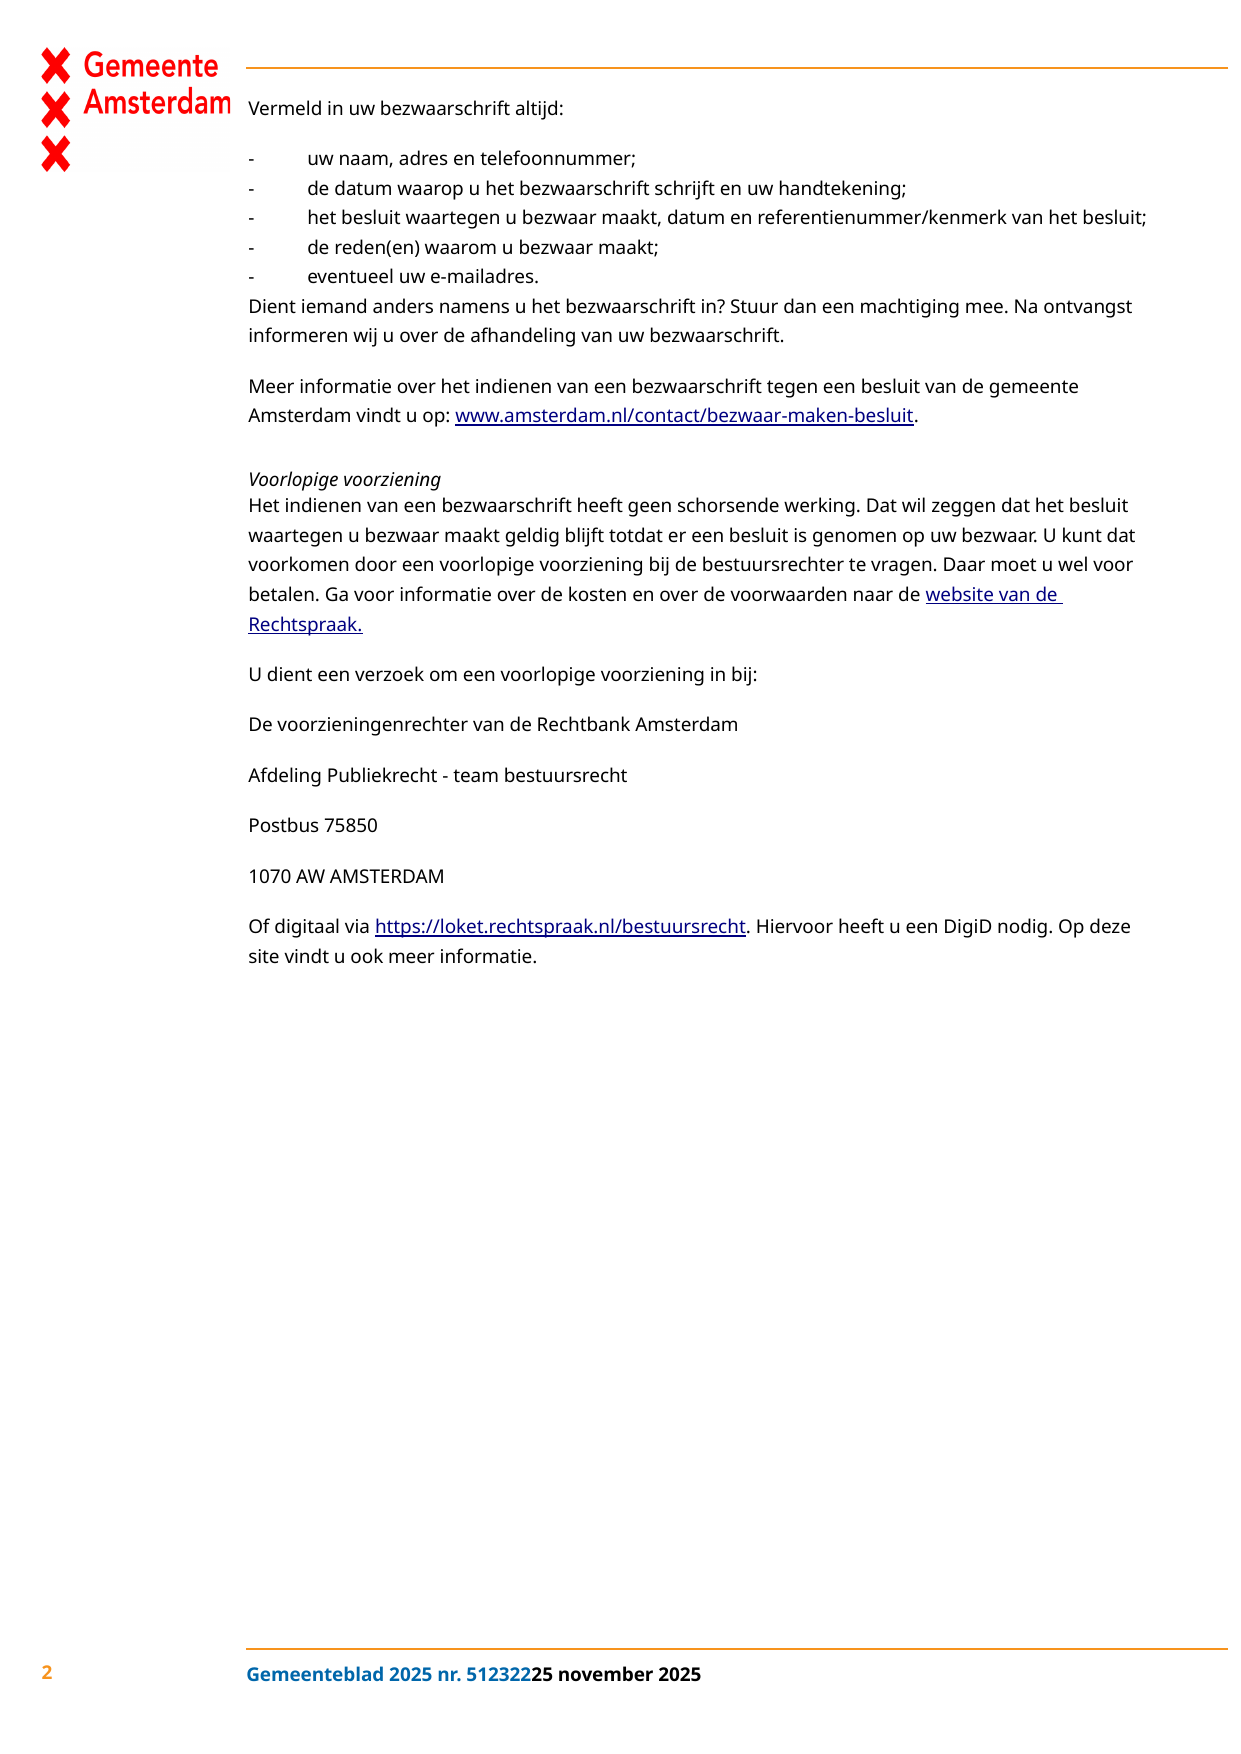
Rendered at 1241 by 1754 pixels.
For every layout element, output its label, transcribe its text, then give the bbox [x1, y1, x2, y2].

text Het indienen van een bezwaarschrift heeft geen schorsende werking. Dat wil zeggen dat het besluit waartegen u bezwaar maakt geldig blijft totdat er een besluit is genomen op uw bezwaar. U kunt dat voorkomen door een voorlopige voorziening bij de bestuursrechter te vragen. Daar moet u wel voor betalen. Ga voor informatie over de kosten en over de voorwaarden naar de website van de Rechtspraak. [248, 492, 1152, 636]
list het besluit waartegen u bezwaar maakt, datum en referentienummer/kenmerk van het besluit; [248, 204, 1152, 230]
text Voorlopige voorziening [248, 467, 1152, 492]
text De voorzieningenrechter van de Rechtbank Amsterdam [248, 712, 1152, 737]
text 1070 AW AMSTERDAM [248, 863, 1152, 888]
text Meer informatie over het indienen van een bezwaarschrift tegen een besluit van de gemeente Amsterdam vindt u op: www.amsterdam.nl/contact/bezwaar-maken-besluit. [248, 373, 1152, 428]
text Postbus 75850 [248, 812, 1152, 838]
list de reden(en) waarom u bezwaar maakt; [248, 234, 1152, 260]
text Of digitaal via https://loket.rechtspraak.nl/bestuursrecht. Hiervoor heeft u een DigiD nodig. Op deze site vindt u ook meer informatie. [248, 913, 1152, 968]
list de datum waarop u het bezwaarschrift schrijft en uw handtekening; [248, 175, 1152, 201]
list uw naam, adres en telefoonnummer; [248, 145, 1152, 171]
picture [41, 47, 231, 172]
text U dient een verzoek om een voorlopige voorziening in bij: [248, 661, 1152, 687]
list eventueel uw e-mailadres. [248, 263, 1152, 289]
text Dient iemand anders namens u het bezwaarschrift in? Stuur dan een machtiging mee. Na ontvangst informeren wij u over de afhandeling van uw bezwaarschrift. [248, 293, 1152, 348]
text Afdeling Publiekrecht - team bestuursrecht [248, 762, 1152, 788]
text Vermeld in uw bezwaarschrift altijd: [248, 95, 1152, 121]
